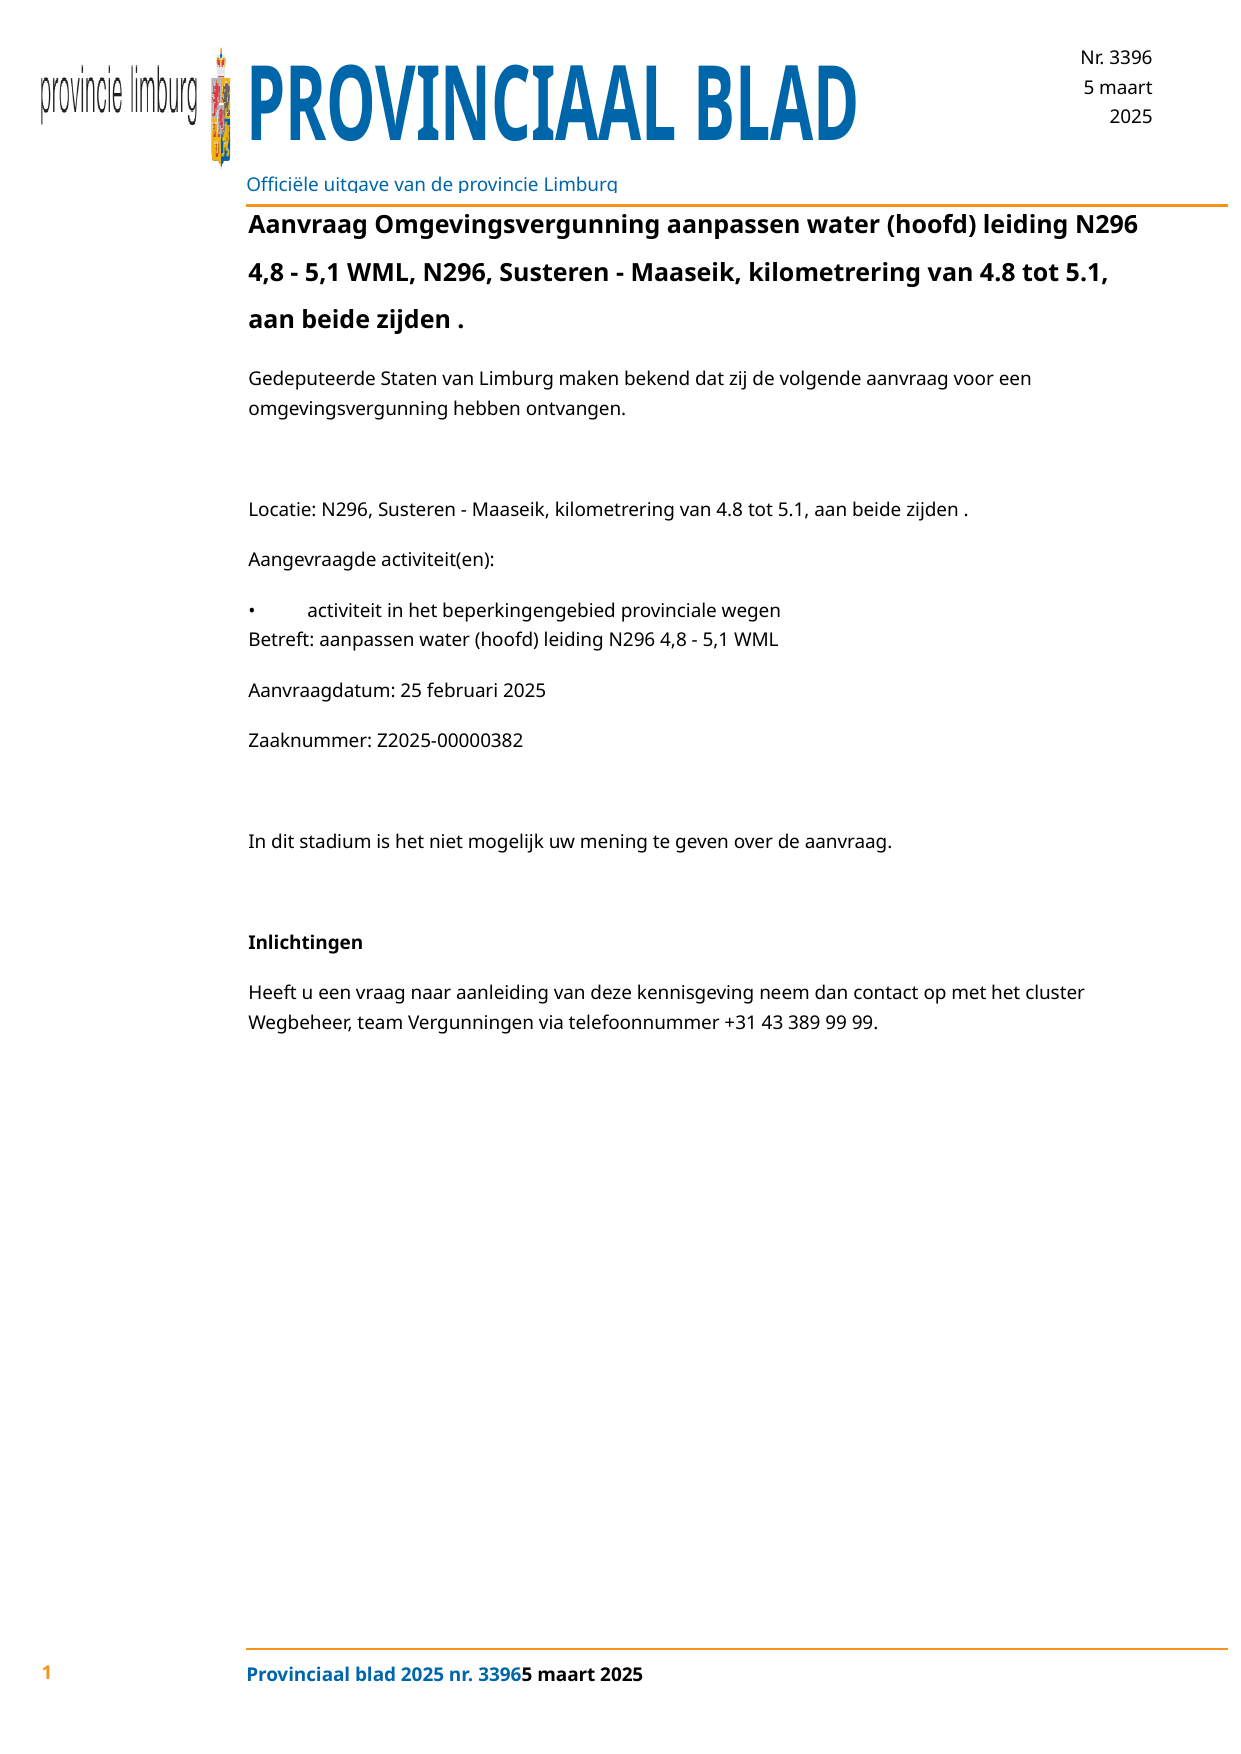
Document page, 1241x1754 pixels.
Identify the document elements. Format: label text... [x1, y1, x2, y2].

picture [41, 47, 231, 172]
text Gedeputeerde Staten van Limburg maken bekend dat zij de volgende aanvraag voor een omgevingsvergunning hebben ontvangen. [248, 366, 1152, 421]
text Heeft u een vraag naar aanleiding van deze kennisgeving neem dan contact op met het cluster Wegbeheer, team Vergunningen via telefoonnummer +31 43 389 99 99. [248, 979, 1152, 1034]
text Locatie: N296, Susteren - Maaseik, kilometrering van 4.8 tot 5.1, aan beide zijden . [248, 496, 1152, 522]
text Aanvraagdatum: 25 februari 2025 [248, 677, 1152, 702]
list activiteit in het beperkingengebied provinciale wegen [248, 597, 1152, 622]
text Inlichtingen [248, 929, 1152, 954]
text Aanvraag Omgevingsvergunning aanpassen water (hoofd) leiding N296 4,8 - 5,1 WML, N296, Susteren - Maaseik, kilometrering van 4.8 tot 5.1, aan beide zijden . [248, 207, 1152, 336]
text Betreft: aanpassen water (hoofd) leiding N296 4,8 - 5,1 WML [248, 626, 1152, 652]
text In dit stadium is het niet mogelijk uw mening te geven over de aanvraag. [248, 828, 1152, 854]
text Aangevraagde activiteit(en): [248, 546, 1152, 572]
text Zaaknummer: Z2025-00000382 [248, 727, 1152, 753]
